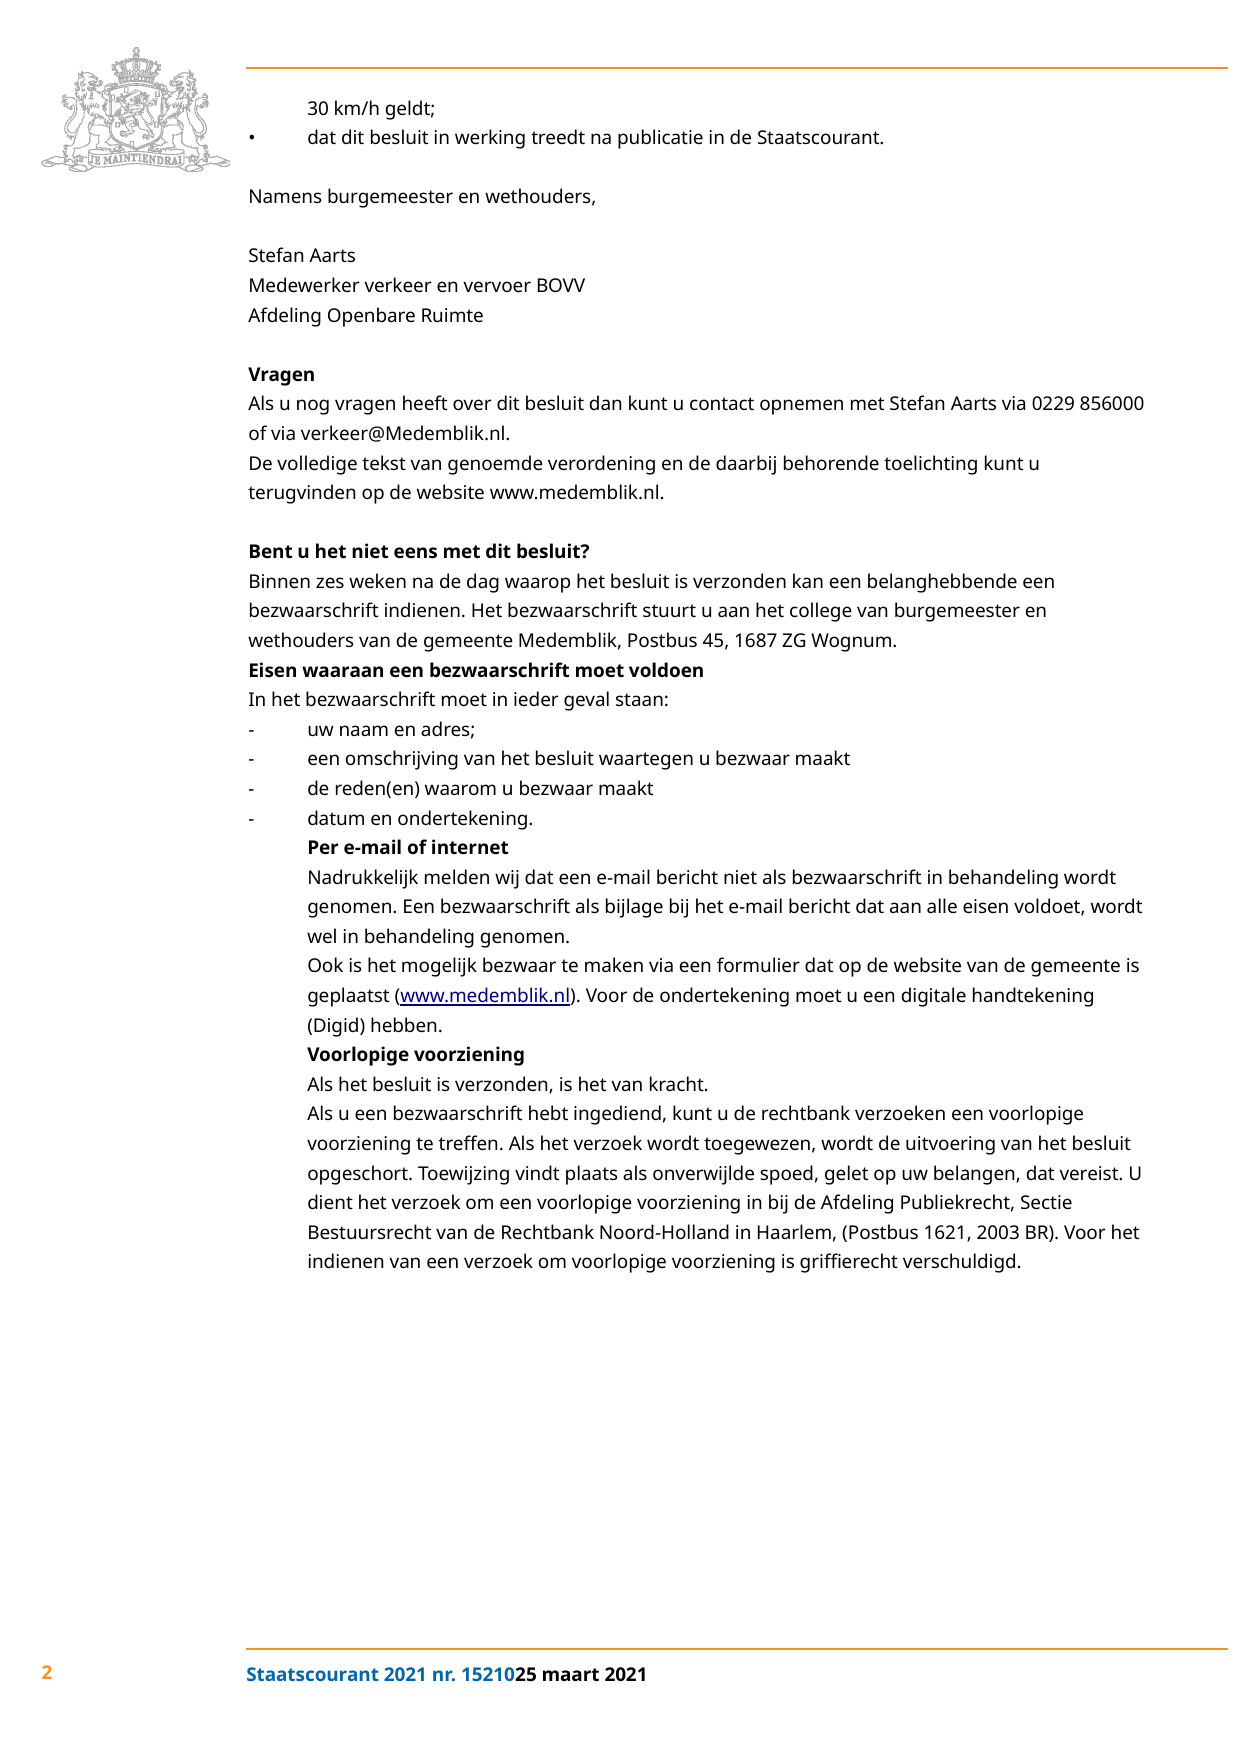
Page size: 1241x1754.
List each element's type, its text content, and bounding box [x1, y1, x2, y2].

text De volledige tekst van genoemde verordening en de daarbij behorende toelichting kunt u terugvinden op de website www.medemblik.nl. [248, 450, 1152, 505]
list Als u een bezwaarschrift hebt ingediend, kunt u de rechtbank verzoeken een voorlopige voorziening te treffen. Als het verzoek wordt toegewezen, wordt de uitvoering van het besluit opgeschort. Toewijzing vindt plaats als onverwijlde spoed, gelet op uw belangen, dat vereist. U dient het verzoek om een voorlopige voorziening in bij de Afdeling Publiekrecht, Sectie Bestuursrecht van de Rechtbank Noord-Holland in Haarlem, (Postbus 1621, 2003 BR). Voor het indienen van een verzoek om voorlopige voorziening is griffierecht verschuldigd. [248, 1101, 1152, 1274]
list Per e-mail of internet [248, 834, 1152, 860]
text Bent u het niet eens met dit besluit? [248, 538, 1152, 564]
text In het bezwaarschrift moet in ieder geval staan: [248, 686, 1152, 712]
list dat dit besluit in werking treedt na publicatie in de Staatscourant. [248, 124, 1152, 150]
picture [41, 47, 231, 172]
list 30 km/h geldt; [248, 95, 1152, 121]
list Voorlopige voorziening [248, 1041, 1152, 1067]
list Als het besluit is verzonden, is het van kracht. [248, 1071, 1152, 1097]
text Afdeling Openbare Ruimte [248, 302, 1152, 328]
list een omschrijving van het besluit waartegen u bezwaar maakt [248, 746, 1152, 771]
text Medewerker verkeer en vervoer BOVV [248, 272, 1152, 298]
text Binnen zes weken na de dag waarop het besluit is verzonden kan een belanghebbende een bezwaarschrift indienen. Het bezwaarschrift stuurt u aan het college van burgemeester en wethouders van de gemeente Medemblik, Postbus 45, 1687 ZG Wognum. [248, 568, 1152, 653]
text Namens burgemeester en wethouders, [248, 183, 1152, 209]
text Eisen waaraan een bezwaarschrift moet voldoen [248, 657, 1152, 683]
text Als u nog vragen heeft over dit besluit dan kunt u contact opnemen met Stefan Aarts via 0229 856000 of via verkeer@Medemblik.nl. [248, 391, 1152, 446]
list datum en ondertekening. [248, 805, 1152, 831]
list Nadrukkelijk melden wij dat een e-mail bericht niet als bezwaarschrift in behandeling wordt genomen. Een bezwaarschrift als bijlage bij het e-mail bericht dat aan alle eisen voldoet, wordt wel in behandeling genomen. [248, 864, 1152, 949]
list uw naam en adres; [248, 716, 1152, 742]
text Stefan Aarts [248, 243, 1152, 268]
list de reden(en) waarom u bezwaar maakt [248, 775, 1152, 801]
text Vragen [248, 361, 1152, 387]
list Ook is het mogelijk bezwaar te maken via een formulier dat op de website van de gemeente is geplaatst (www.medemblik.nl). Voor de ondertekening moet u een digitale handtekening (Digid) hebben. [248, 953, 1152, 1038]
